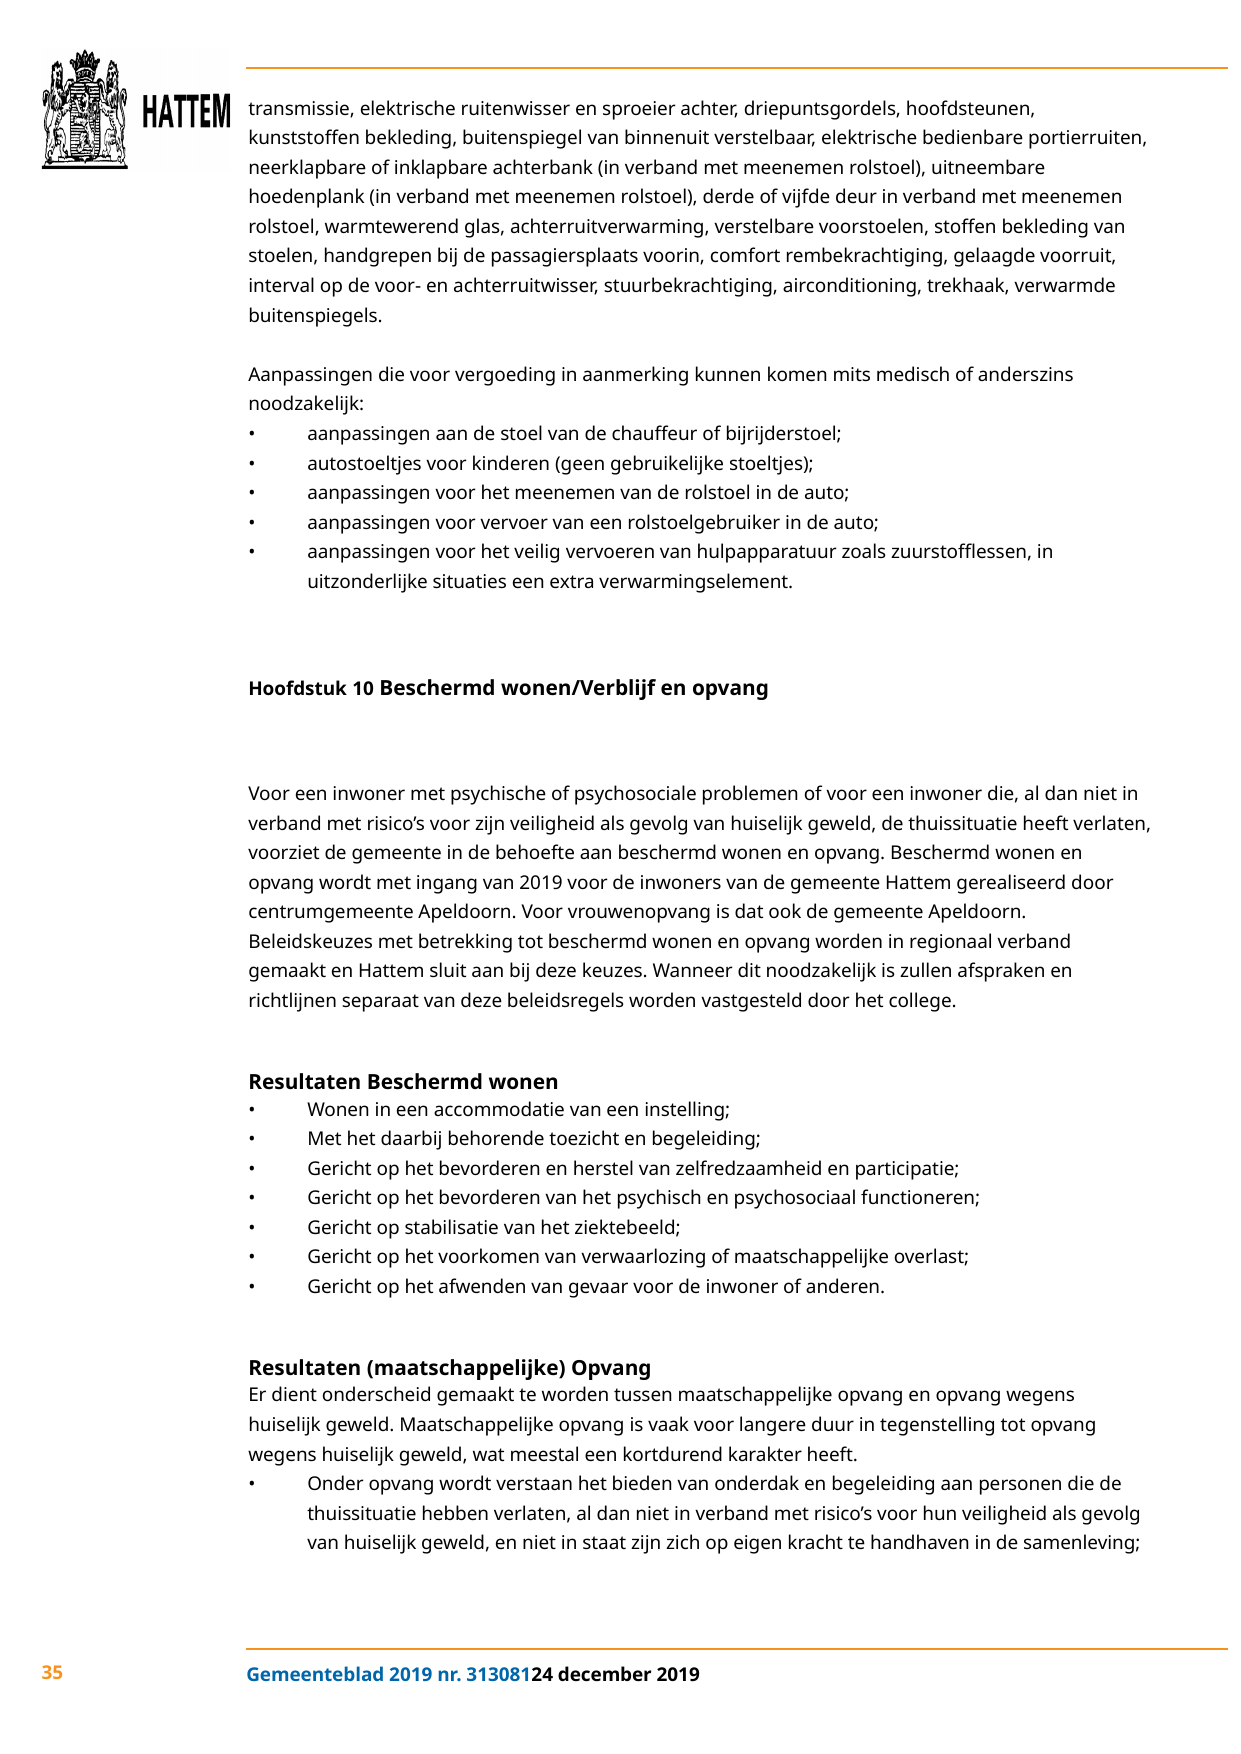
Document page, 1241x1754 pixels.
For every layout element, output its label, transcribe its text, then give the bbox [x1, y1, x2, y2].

text Resultaten Beschermd wonen [248, 1067, 1152, 1096]
list Gericht op het voorkomen van verwaarlozing of maatschappelijke overlast; [248, 1244, 1152, 1269]
list Onder opvang wordt verstaan het bieden van onderdak en begeleiding aan personen die de thuissituatie hebben verlaten, al dan niet in verband met risico’s voor hun veiligheid als gevolg van huiselijk geweld, en niet in staat zijn zich op eigen kracht te handhaven in de samenleving; [248, 1470, 1152, 1555]
text Voor een inwoner met psychische of psychosociale problemen of voor een inwoner die, al dan niet in verband met risico’s voor zijn veiligheid als gevolg van huiselijk geweld, de thuissituatie heeft verlaten, voorziet de gemeente in de behoefte aan beschermd wonen en opvang. Beschermd wonen en opvang wordt met ingang van 2019 voor de inwoners van de gemeente Hattem gerealiseerd door centrumgemeente Apeldoorn. Voor vrouwenopvang is dat ook de gemeente Apeldoorn. Beleidskeuzes met betrekking tot beschermd wonen en opvang worden in regionaal verband gemaakt en Hattem sluit aan bij deze keuzes. Wanneer dit noodzakelijk is zullen afspraken en richtlijnen separaat van deze beleidsregels worden vastgesteld door het college. [248, 780, 1152, 1013]
list Met het daarbij behorende toezicht en begeleiding; [248, 1125, 1152, 1151]
list aanpassingen voor het meenemen van de rolstoel in de auto; [248, 479, 1152, 505]
text Aanpassingen die voor vergoeding in aanmerking kunnen komen mits medisch of anderszins noodzakelijk: [248, 361, 1152, 416]
list Wonen in een accommodatie van een instelling; [248, 1096, 1152, 1121]
list Gericht op het afwenden van gevaar voor de inwoner of anderen. [248, 1273, 1152, 1299]
list Gericht op het bevorderen van het psychisch en psychosociaal functioneren; [248, 1184, 1152, 1210]
list autostoeltjes voor kinderen (geen gebruikelijke stoeltjes); [248, 450, 1152, 476]
list Gericht op stabilisatie van het ziektebeeld; [248, 1214, 1152, 1240]
text Er dient onderscheid gemaakt te worden tussen maatschappelijke opvang en opvang wegens huiselijk geweld. Maatschappelijke opvang is vaak voor langere duur in tegenstelling tot opvang wegens huiselijk geweld, wat meestal een kortdurend karakter heeft. [248, 1382, 1152, 1467]
text Hoofdstuk 10 Beschermd wonen/Verblijf en opvang [248, 673, 1152, 701]
list aanpassingen voor het veilig vervoeren van hulpapparatuur zoals zuurstofflessen, in uitzonderlijke situaties een extra verwarmingselement. [248, 538, 1152, 594]
text transmissie, elektrische ruitenwisser en sproeier achter, driepuntsgordels, hoofdsteunen, kunststoffen bekleding, buitenspiegel van binnenuit verstelbaar, elektrische bedienbare portierruiten, neerklapbare of inklapbare achterbank (in verband met meenemen rolstoel), uitneembare hoedenplank (in verband met meenemen rolstoel), derde of vijfde deur in verband met meenemen rolstoel, warmtewerend glas, achterruitverwarming, verstelbare voorstoelen, stoffen bekleding van stoelen, handgrepen bij de passagiersplaats voorin, comfort rembekrachtiging, gelaagde voorruit, interval op de voor- en achterruitwisser, stuurbekrachtiging, airconditioning, trekhaak, verwarmde buitenspiegels. [248, 95, 1152, 328]
picture [41, 47, 231, 172]
text Resultaten (maatschappelijke) Opvang [248, 1353, 1152, 1382]
list aanpassingen voor vervoer van een rolstoelgebruiker in de auto; [248, 509, 1152, 535]
list aanpassingen aan de stoel van de chauffeur of bijrijderstoel; [248, 420, 1152, 446]
list Gericht op het bevorderen en herstel van zelfredzaamheid en participatie; [248, 1155, 1152, 1181]
